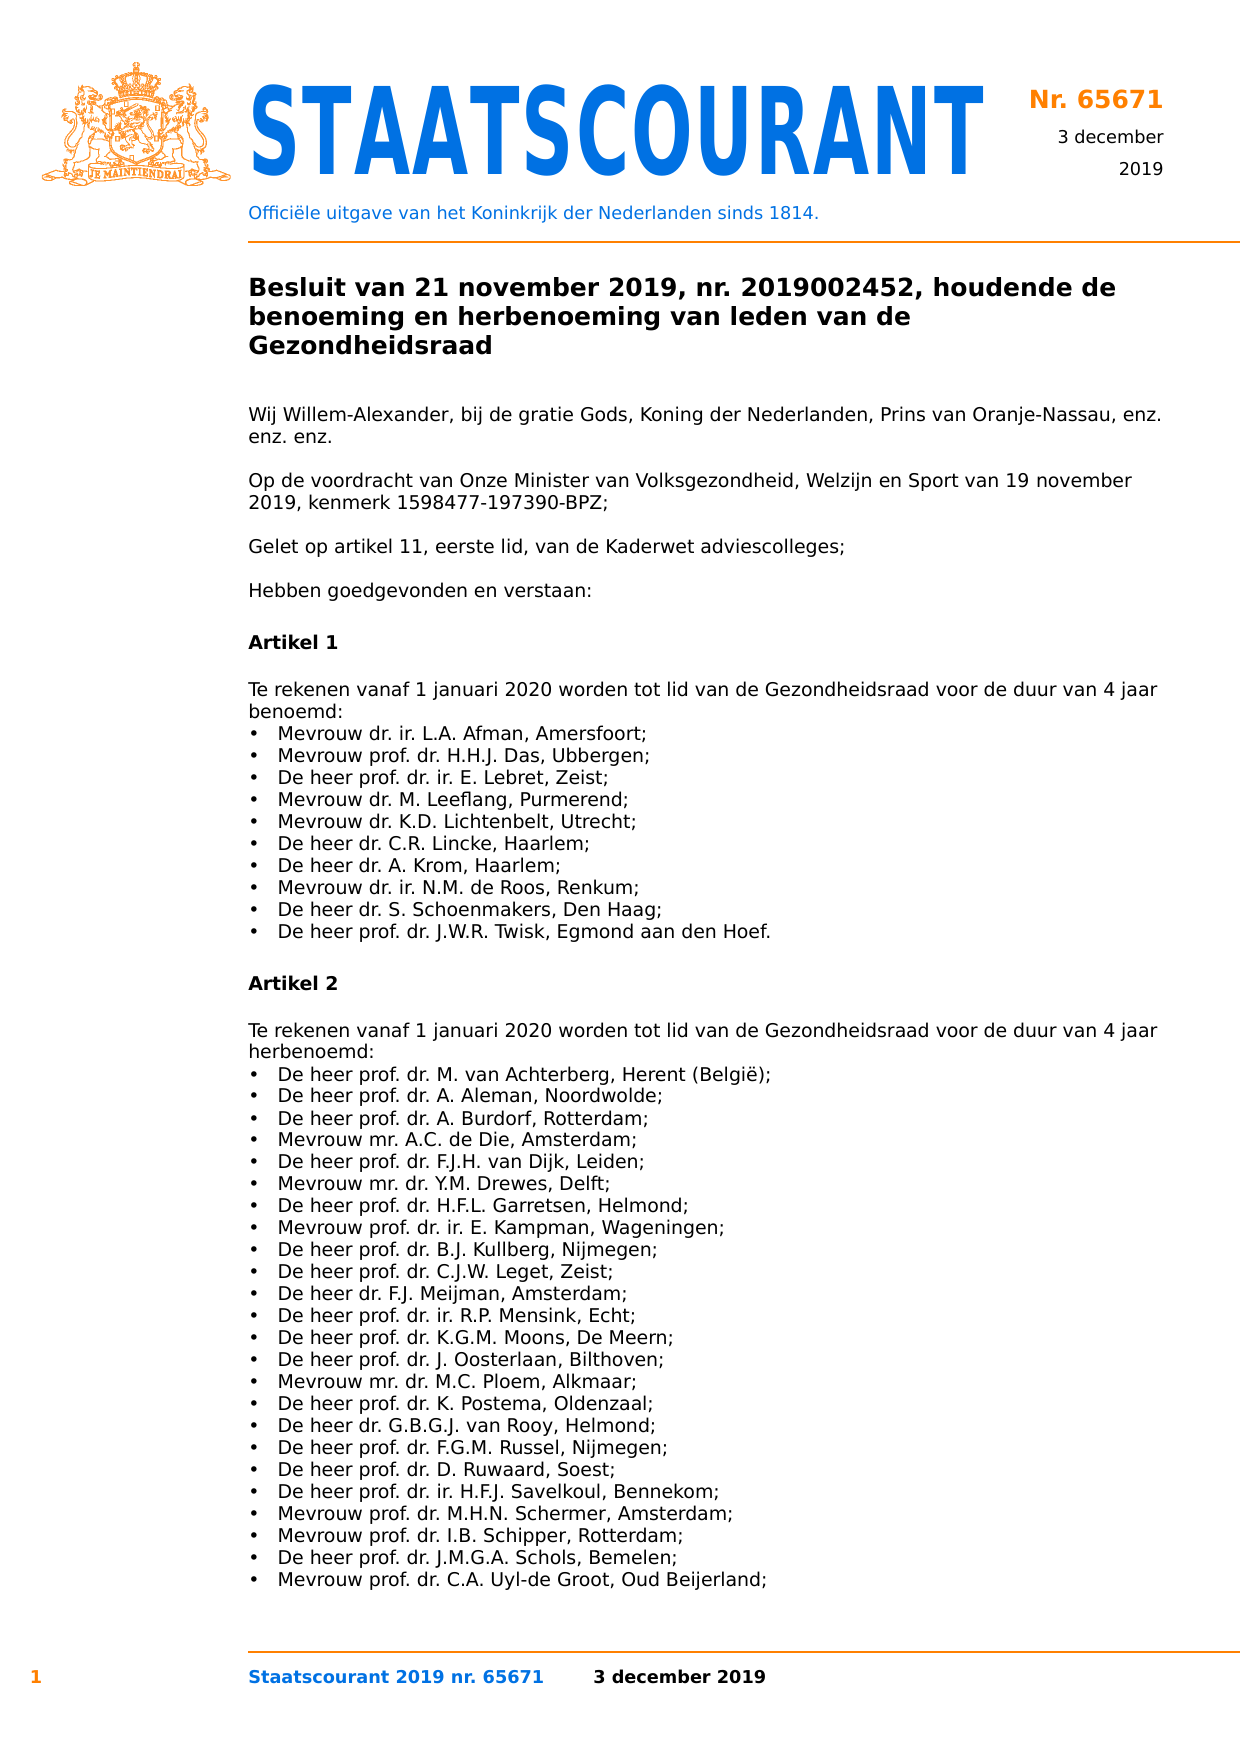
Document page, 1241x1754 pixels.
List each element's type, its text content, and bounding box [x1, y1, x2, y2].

text • De heer prof. dr. ir. R.P. Mensink, Echt; [248, 1305, 1163, 1327]
text Op de voordracht van Onze Minister van Volksgezondheid, Welzijn en Sport van 19 november 2019, kenmerk 1598477-197390-BPZ; [248, 470, 1163, 514]
subtitle Artikel 1 [248, 632, 1163, 654]
text • De heer prof. dr. B.J. Kullberg, Nijmegen; [248, 1239, 1163, 1261]
table_header Nr. 65671 [998, 62, 1240, 121]
text Hebben goedgevonden en verstaan: [248, 580, 1163, 602]
text • Mevrouw dr. ir. N.M. de Roos, Renkum; [248, 877, 1163, 898]
subtitle Besluit van 21 november 2019, nr. 2019002452, houdende de benoeming en herbenoeming van leden van de Gezondheidsraad [248, 273, 1163, 361]
text • De heer prof. dr. D. Ruwaard, Soest; [248, 1459, 1163, 1481]
text • Mevrouw dr. ir. L.A. Afman, Amersfoort; [248, 723, 1163, 745]
text • De heer prof. dr. H.F.L. Garretsen, Helmond; [248, 1195, 1163, 1217]
subtitle Artikel 2 [248, 972, 1163, 994]
text • De heer prof. dr. K.G.M. Moons, De Meern; [248, 1327, 1163, 1349]
text • De heer dr. C.R. Lincke, Haarlem; [248, 833, 1163, 854]
text • Mevrouw mr. A.C. de Die, Amsterdam; [248, 1129, 1163, 1151]
text • De heer dr. A. Krom, Haarlem; [248, 854, 1163, 877]
text Gelet op artikel 11, eerste lid, van de Kaderwet adviescolleges; [248, 536, 1163, 558]
text • De heer prof. dr. ir. H.F.J. Savelkoul, Bennekom; [248, 1481, 1163, 1503]
text • De heer prof. dr. ir. E. Lebret, Zeist; [248, 767, 1163, 789]
text • De heer prof. dr. K. Postema, Oldenzaal; [248, 1393, 1163, 1415]
table_cell 2019 [998, 153, 1240, 203]
text • De heer prof. dr. M. van Achterberg, Herent (België); [248, 1063, 1163, 1085]
text • De heer prof. dr. C.J.W. Leget, Zeist; [248, 1261, 1163, 1283]
table_cell Officiële uitgave van het Koninkrijk der Nederlanden sinds 1814. [248, 203, 1240, 241]
text • De heer prof. dr. F.G.M. Russel, Nijmegen; [248, 1437, 1163, 1459]
text • Mevrouw mr. dr. M.C. Ploem, Alkmaar; [248, 1371, 1163, 1393]
text Te rekenen vanaf 1 januari 2020 worden tot lid van de Gezondheidsraad voor de duur van 4 jaar herbenoemd: [248, 1019, 1163, 1063]
text • De heer prof. dr. F.J.H. van Dijk, Leiden; [248, 1151, 1163, 1173]
text • De heer prof. dr. J. Oosterlaan, Bilthoven; [248, 1349, 1163, 1371]
text • Mevrouw prof. dr. I.B. Schipper, Rotterdam; [248, 1525, 1163, 1547]
picture [41, 62, 231, 186]
text • Mevrouw prof. dr. H.H.J. Das, Ubbergen; [248, 745, 1163, 767]
text • De heer prof. dr. A. Burdorf, Rotterdam; [248, 1107, 1163, 1129]
text • Mevrouw dr. M. Leeflang, Purmerend; [248, 789, 1163, 811]
text • De heer dr. S. Schoenmakers, Den Haag; [248, 898, 1163, 921]
text • De heer prof. dr. J.W.R. Twisk, Egmond aan den Hoef. [248, 921, 1163, 942]
text • De heer prof. dr. J.M.G.A. Schols, Bemelen; [248, 1547, 1163, 1569]
text • Mevrouw dr. K.D. Lichtenbelt, Utrecht; [248, 811, 1163, 833]
table_cell 3 december [998, 121, 1240, 153]
text • Mevrouw mr. dr. Y.M. Drewes, Delft; [248, 1173, 1163, 1195]
text • De heer prof. dr. A. Aleman, Noordwolde; [248, 1085, 1163, 1107]
text • Mevrouw prof. dr. C.A. Uyl-de Groot, Oud Beijerland; [248, 1569, 1163, 1591]
text Wij Willem-Alexander, bij de gratie Gods, Koning der Nederlanden, Prins van Oranje-Nassau, enz. enz. enz. [248, 404, 1163, 448]
text • Mevrouw prof. dr. ir. E. Kampman, Wageningen; [248, 1217, 1163, 1239]
table_header [25, 62, 248, 241]
text Te rekenen vanaf 1 januari 2020 worden tot lid van de Gezondheidsraad voor de duur van 4 jaar benoemd: [248, 679, 1163, 723]
table_header STAATSCOURANT [248, 62, 998, 203]
text • De heer dr. F.J. Meijman, Amsterdam; [248, 1283, 1163, 1305]
text • De heer dr. G.B.G.J. van Rooy, Helmond; [248, 1415, 1163, 1437]
text • Mevrouw prof. dr. M.H.N. Schermer, Amsterdam; [248, 1503, 1163, 1525]
